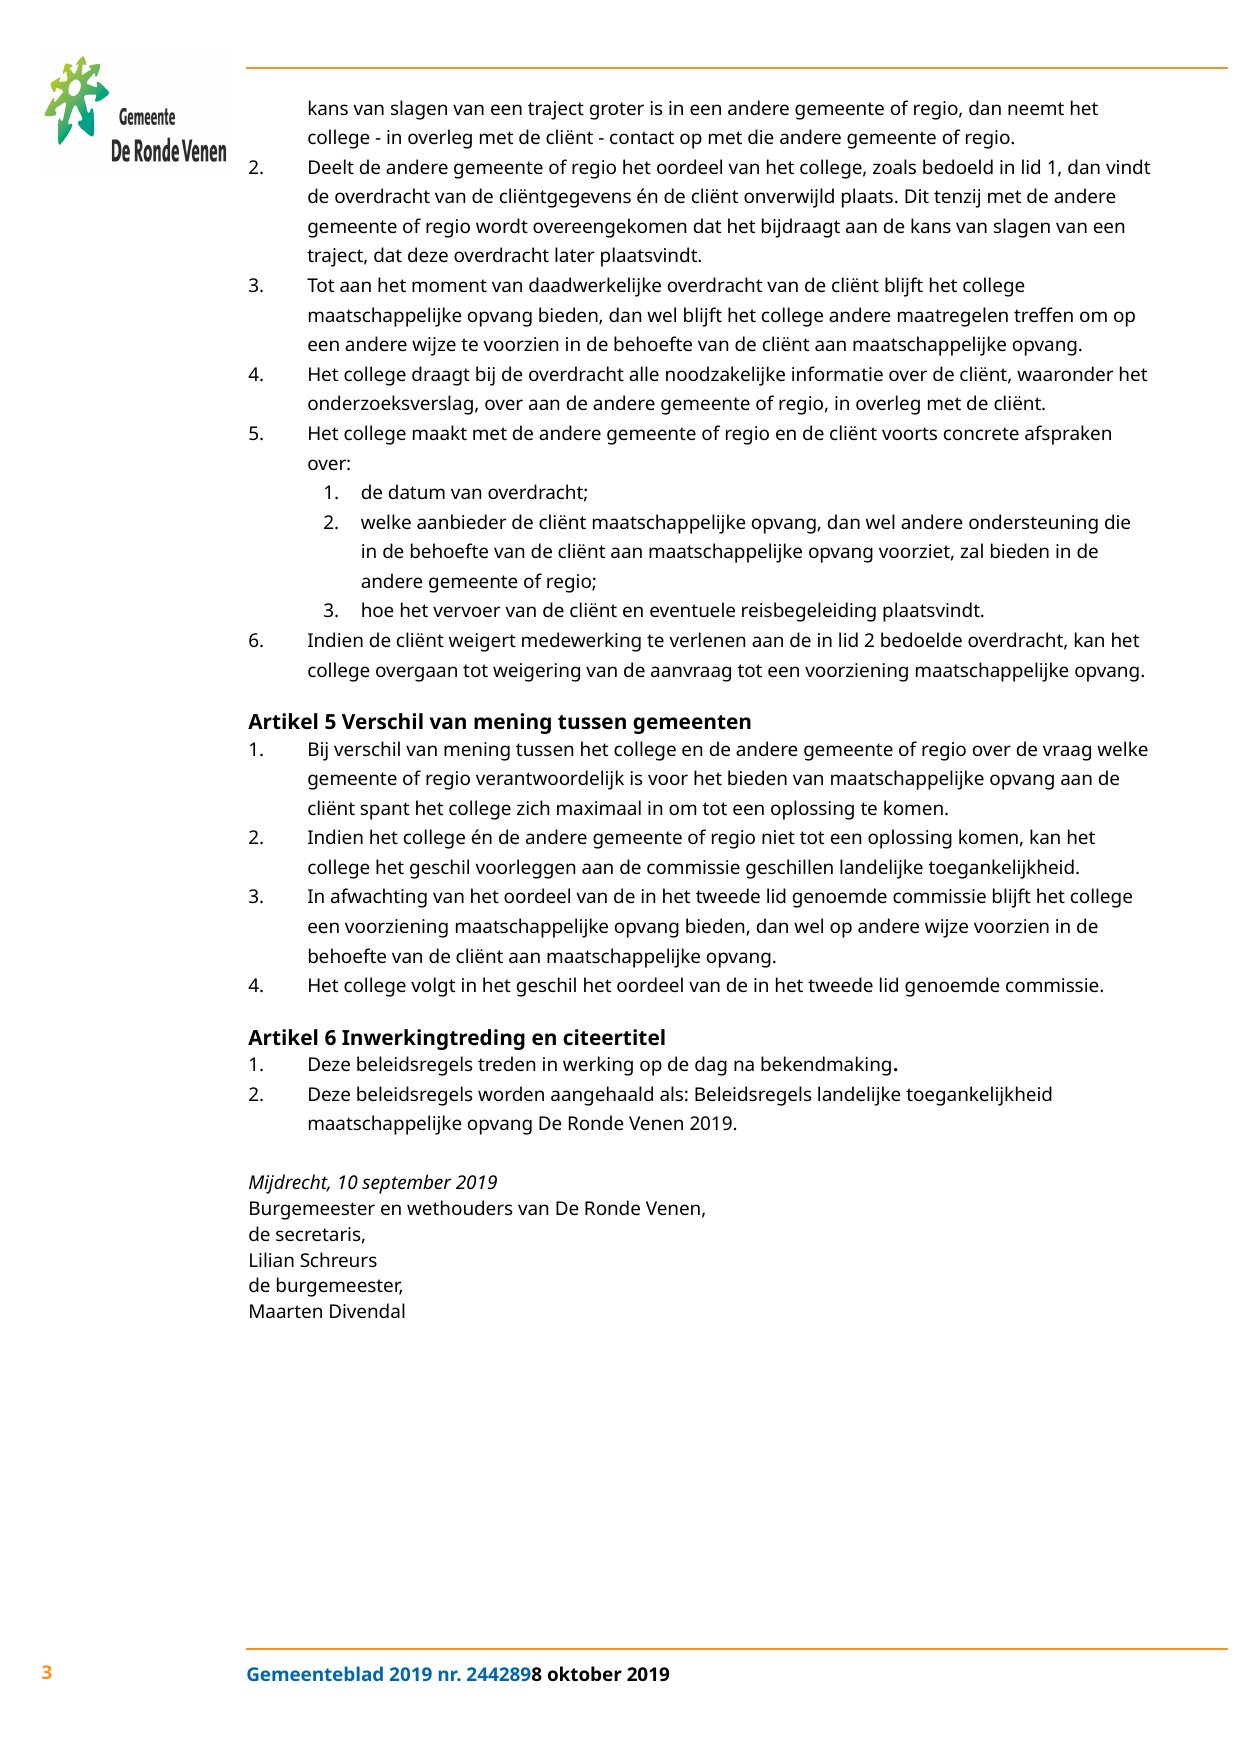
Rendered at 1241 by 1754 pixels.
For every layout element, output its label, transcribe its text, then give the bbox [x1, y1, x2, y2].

text de burgemeester, [248, 1272, 1152, 1298]
text Maarten Divendal [248, 1298, 1152, 1324]
list Indien het college én de andere gemeente of regio niet tot een oplossing komen, kan het college het geschil voorleggen aan de commissie geschillen landelijke toegankelijkheid. [248, 824, 1152, 880]
picture [41, 47, 231, 172]
text de secretaris, [248, 1221, 1152, 1247]
text Artikel 5 Verschil van mening tussen gemeenten [248, 707, 1152, 736]
text Mijdrecht, 10 september 2019 [248, 1169, 1152, 1195]
text Burgemeester en wethouders van De Ronde Venen, [248, 1195, 1152, 1221]
list Het college volgt in het geschil het oordeel van de in het tweede lid genoemde commissie. [248, 972, 1152, 998]
list Deelt de andere gemeente of regio het oordeel van het college, zoals bedoeld in lid 1, dan vindt de overdracht van de cliëntgegevens én de cliënt onverwijld plaats. Dit tenzij met de andere gemeente of regio wordt overeengekomen dat het bijdraagt aan de kans van slagen van een traject, dat deze overdracht later plaatsvindt. [248, 154, 1152, 268]
list Het college draagt bij de overdracht alle noodzakelijke informatie over de cliënt, waaronder het onderzoeksverslag, over aan de andere gemeente of regio, in overleg met de cliënt. [248, 361, 1152, 416]
list Tot aan het moment van daadwerkelijke overdracht van de cliënt blijft het college maatschappelijke opvang bieden, dan wel blijft het college andere maatregelen treffen om op een andere wijze te voorzien in de behoefte van de cliënt aan maatschappelijke opvang. [248, 272, 1152, 357]
text Artikel 6 Inwerkingtreding en citeertitel [248, 1023, 1152, 1051]
list Bij verschil van mening tussen het college en de andere gemeente of regio over de vraag welke gemeente of regio verantwoordelijk is voor het bieden van maatschappelijke opvang aan de cliënt spant het college zich maximaal in om tot een oplossing te komen. [248, 736, 1152, 821]
list welke aanbieder de cliënt maatschappelijke opvang, dan wel andere ondersteuning die in de behoefte van de cliënt aan maatschappelijke opvang voorziet, zal bieden in de andere gemeente of regio; [323, 509, 1152, 594]
list Indien de cliënt weigert medewerking te verlenen aan de in lid 2 bedoelde overdracht, kan het college overgaan tot weigering van de aanvraag tot een voorziening maatschappelijke opvang. [248, 627, 1152, 683]
text Lilian Schreurs [248, 1247, 1152, 1272]
list hoe het vervoer van de cliënt en eventuele reisbegeleiding plaatsvindt. [323, 598, 1152, 623]
list Het college maakt met de andere gemeente of regio en de cliënt voorts concrete afspraken over: [248, 420, 1152, 476]
list Deze beleidsregels treden in werking op de dag na bekendmaking. [248, 1051, 1152, 1077]
list de datum van overdracht; [323, 479, 1152, 505]
list In afwachting van het oordeel van de in het tweede lid genoemde commissie blijft het college een voorziening maatschappelijke opvang bieden, dan wel op andere wijze voorzien in de behoefte van de cliënt aan maatschappelijke opvang. [248, 884, 1152, 968]
list Deze beleidsregels worden aangehaald als: Beleidsregels landelijke toegankelijkheid maatschappelijke opvang De Ronde Venen 2019. [248, 1081, 1152, 1136]
list kans van slagen van een traject groter is in een andere gemeente of regio, dan neemt het college - in overleg met de cliënt - contact op met die andere gemeente of regio. [248, 95, 1152, 150]
